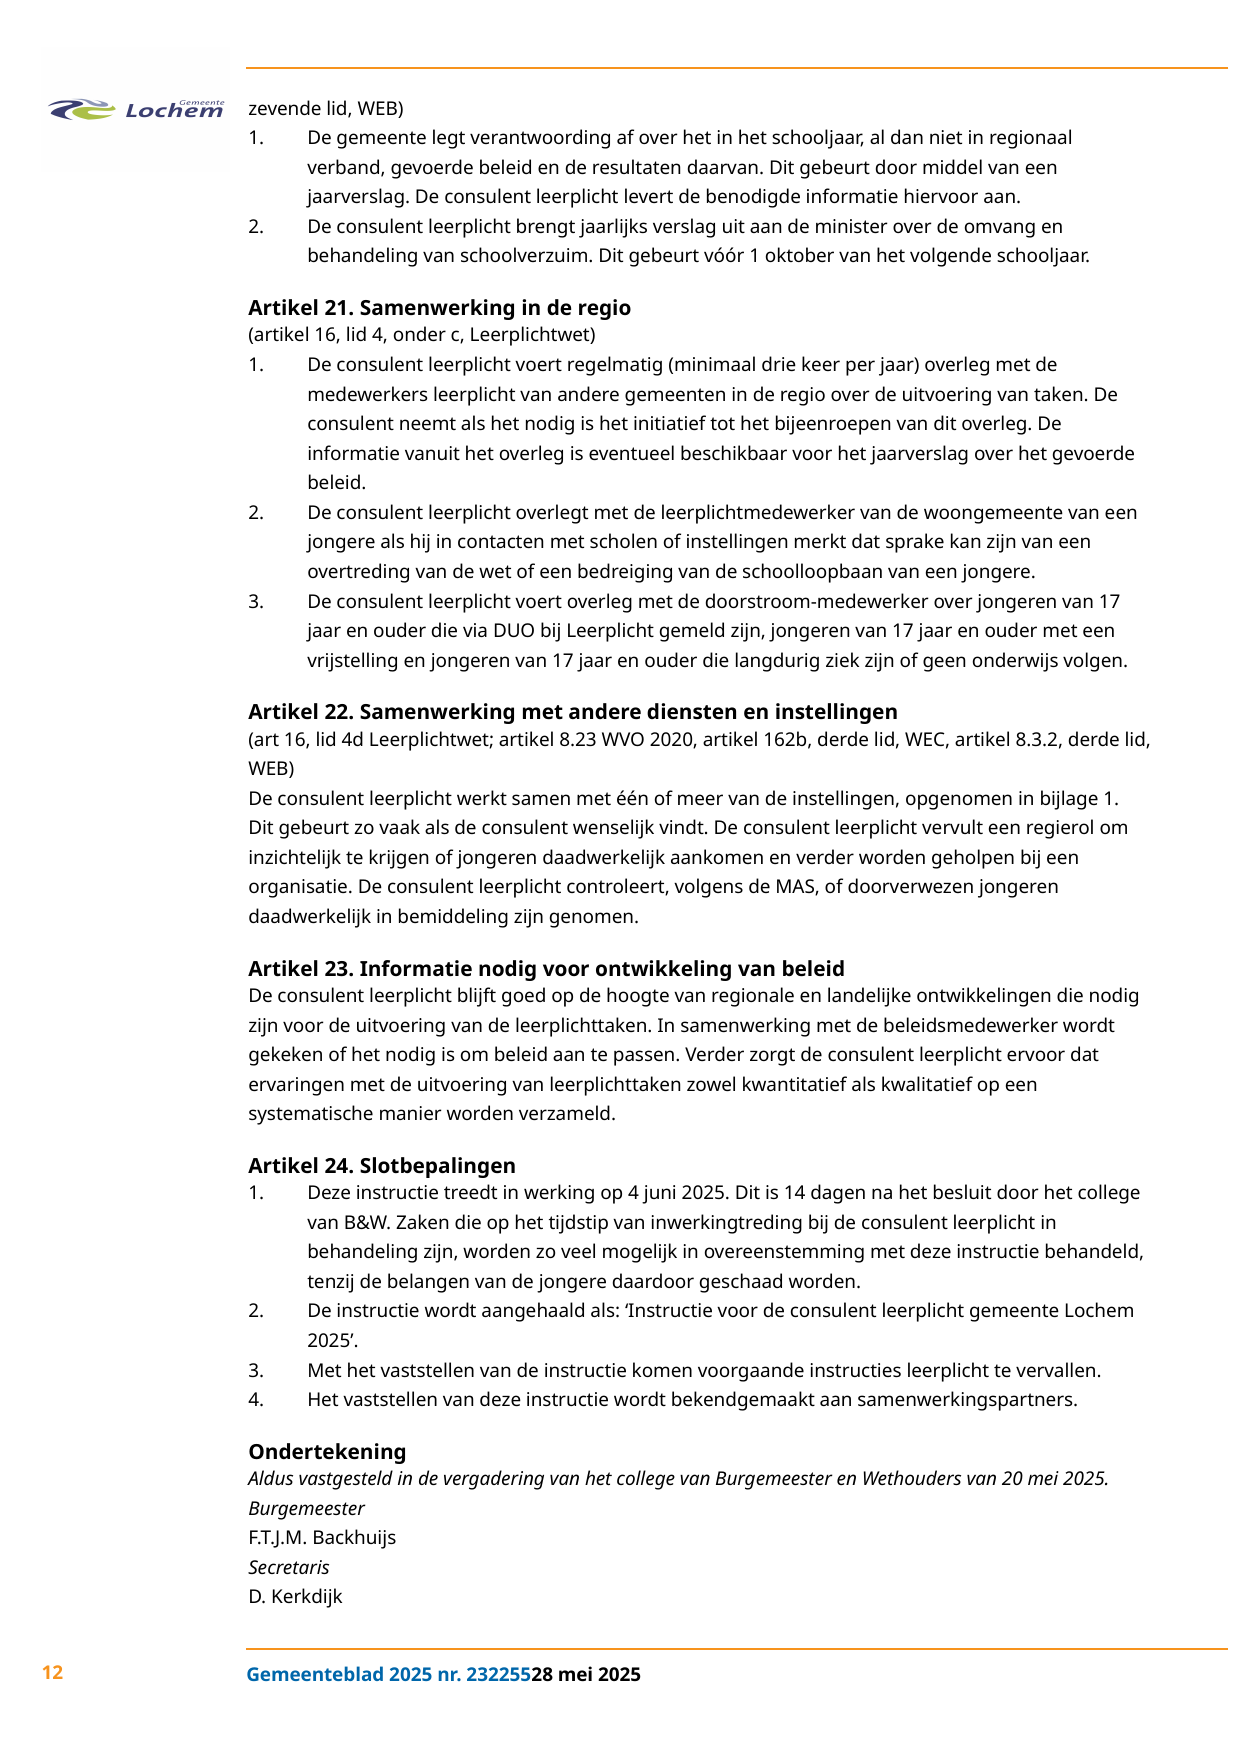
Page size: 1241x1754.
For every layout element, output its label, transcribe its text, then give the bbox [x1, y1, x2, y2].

text Artikel 21. Samenwerking in de regio [248, 293, 1152, 322]
text F.T.J.M. Backhuijs [248, 1524, 1152, 1550]
text Artikel 23. Informatie nodig voor ontwikkeling van beleid [248, 954, 1152, 982]
text De consulent leerplicht blijft goed op de hoogte van regionale en landelijke ontwikkelingen die nodig zijn voor de uitvoering van de leerplichttaken. In samenwerking met de beleidsmedewerker wordt gekeken of het nodig is om beleid aan te passen. Verder zorgt de consulent leerplicht ervoor dat ervaringen met de uitvoering van leerplichttaken zowel kwantitatief als kwalitatief op een systematische manier worden verzameld. [248, 982, 1152, 1126]
text Ondertekening [248, 1437, 1152, 1465]
list De consulent leerplicht overlegt met de leerplichtmedewerker van de woongemeente van een jongere als hij in contacten met scholen of instellingen merkt dat sprake kan zijn van een overtreding van de wet of een bedreiging van de schoolloopbaan van een jongere. [248, 499, 1152, 584]
list De consulent leerplicht brengt jaarlijks verslag uit aan de minister over de omvang en behandeling van schoolverzuim. Dit gebeurt vóór 1 oktober van het volgende schooljaar. [248, 213, 1152, 268]
list De consulent leerplicht voert overleg met de doorstroom-medewerker over jongeren van 17 jaar en ouder die via DUO bij Leerplicht gemeld zijn, jongeren van 17 jaar en ouder met een vrijstelling en jongeren van 17 jaar en ouder die langdurig ziek zijn of geen onderwijs volgen. [248, 588, 1152, 673]
text zevende lid, WEB) [248, 95, 1152, 121]
list Het vaststellen van deze instructie wordt bekendgemaakt aan samenwerkingspartners. [248, 1386, 1152, 1412]
text De consulent leerplicht werkt samen met één of meer van de instellingen, opgenomen in bijlage 1. [248, 785, 1152, 811]
text (artikel 16, lid 4, onder c, Leerplichtwet) [248, 322, 1152, 347]
picture [41, 47, 231, 172]
text Artikel 24. Slotbepalingen [248, 1151, 1152, 1179]
text Secretaris [248, 1554, 1152, 1580]
text Aldus vastgesteld in de vergadering van het college van Burgemeester en Wethouders van 20 mei 2025. [248, 1465, 1152, 1491]
list De instructie wordt aangehaald als: ‘Instructie voor de consulent leerplicht gemeente Lochem 2025’. [248, 1298, 1152, 1353]
text Artikel 22. Samenwerking met andere diensten en instellingen [248, 697, 1152, 726]
text Dit gebeurt zo vaak als de consulent wenselijk vindt. De consulent leerplicht vervult een regierol om inzichtelijk te krijgen of jongeren daadwerkelijk aankomen en verder worden geholpen bij een organisatie. De consulent leerplicht controleert, volgens de MAS, of doorverwezen jongeren daadwerkelijk in bemiddeling zijn genomen. [248, 814, 1152, 929]
list De gemeente legt verantwoording af over het in het schooljaar, al dan niet in regionaal verband, gevoerde beleid en de resultaten daarvan. Dit gebeurt door middel van een jaarverslag. De consulent leerplicht levert de benodigde informatie hiervoor aan. [248, 124, 1152, 209]
text D. Kerkdijk [248, 1584, 1152, 1609]
list Deze instructie treedt in werking op 4 juni 2025. Dit is 14 dagen na het besluit door het college van B&W. Zaken die op het tijdstip van inwerkingtreding bij de consulent leerplicht in behandeling zijn, worden zo veel mogelijk in overeenstemming met deze instructie behandeld, tenzij de belangen van de jongere daardoor geschaad worden. [248, 1179, 1152, 1294]
list Met het vaststellen van de instructie komen voorgaande instructies leerplicht te vervallen. [248, 1357, 1152, 1383]
list De consulent leerplicht voert regelmatig (minimaal drie keer per jaar) overleg met de medewerkers leerplicht van andere gemeenten in de regio over de uitvoering van taken. De consulent neemt als het nodig is het initiatief tot het bijeenroepen van dit overleg. De informatie vanuit het overleg is eventueel beschikbaar voor het jaarverslag over het gevoerde beleid. [248, 351, 1152, 495]
text (art 16, lid 4d Leerplichtwet; artikel 8.23 WVO 2020, artikel 162b, derde lid, WEC, artikel 8.3.2, derde lid, WEB) [248, 726, 1152, 781]
text Burgemeester [248, 1495, 1152, 1521]
